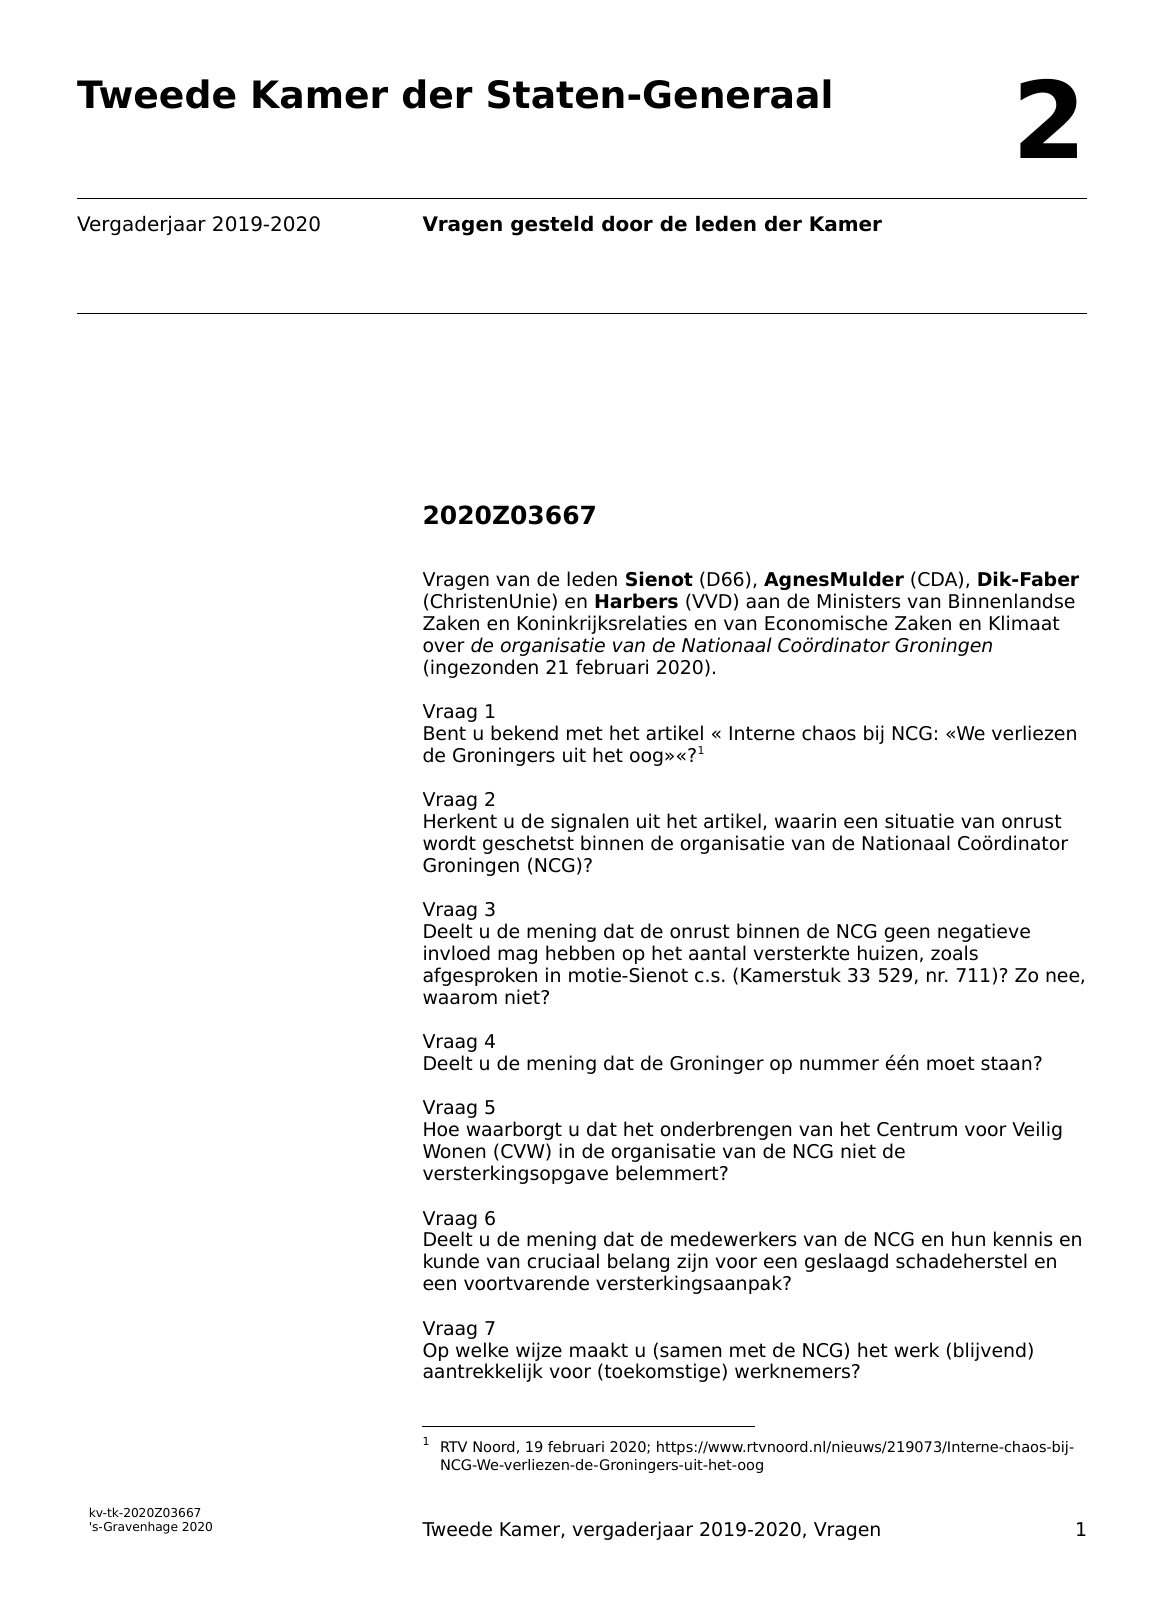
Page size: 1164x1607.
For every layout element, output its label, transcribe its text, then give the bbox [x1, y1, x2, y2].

text Vraag 5 [422, 1097, 1087, 1119]
table_header 2 [886, 59, 1087, 198]
text Vraag 4 [422, 1031, 1087, 1053]
text Hoe waarborgt u dat het onderbrengen van het Centrum voor Veilig Wonen (CVW) in de organisatie van de NCG niet de versterkingsopgave belemmert? [422, 1119, 1087, 1185]
text Deelt u de mening dat de Groninger op nummer één moet staan? [422, 1053, 1087, 1075]
text Vraag 1 [422, 701, 1087, 723]
text 2020Z03667 [422, 501, 1087, 531]
text Vraag 6 [422, 1207, 1087, 1229]
text Bent u bekend met het artikel « Interne chaos bij NCG: «We verliezen de Groningers uit het oog»«? [422, 723, 1087, 767]
text Vraag 3 [422, 899, 1087, 921]
table_cell Vragen gesteld door de leden der Kamer [422, 199, 1087, 313]
text Deelt u de mening dat de medewerkers van de NCG en hun kennis en kunde van cruciaal belang zijn voor een geslaagd schadeherstel en een voortvarende versterkingsaanpak? [422, 1229, 1087, 1295]
text kv-tk-2020Z03667 [88, 1506, 323, 1520]
text Vraag 2 [422, 789, 1087, 811]
text Vraag 7 [422, 1317, 1087, 1339]
text Herkent u de signalen uit het artikel, waarin een situatie van onrust wordt geschetst binnen de organisatie van de Nationaal Coördinator Groningen (NCG)? [422, 811, 1087, 877]
text RTV Noord, 19 februari 2020; https://www.rtvnoord.nl/nieuws/219073/Interne-chaos-bij-NCG-We-verliezen-de-Groningers-uit-het-oog [422, 1435, 1087, 1474]
text Deelt u de mening dat de onrust binnen de NCG geen negatieve invloed mag hebben op het aantal versterkte huizen, zoals afgesproken in motie-Sienot c.s. (Kamerstuk 33 529, nr. 711)? Zo nee, waarom niet? [422, 921, 1087, 1009]
text 's-Gravenhage 2020 [88, 1520, 323, 1534]
table_cell Vergaderjaar 2019-2020 [77, 199, 422, 313]
text Op welke wijze maakt u (samen met de NCG) het werk (blijvend) aantrekkelijk voor (toekomstige) werknemers? [422, 1339, 1087, 1383]
text Vragen van de leden Sienot (D66), AgnesMulder (CDA), Dik-Faber (ChristenUnie) en Harbers (VVD) aan de Ministers van Binnenlandse Zaken en Koninkrijksrelaties en van Economische Zaken en Klimaat over de organisatie van de Nationaal Coördinator Groningen (ingezonden 21 februari 2020). [422, 569, 1087, 679]
table_header Tweede Kamer der Staten-Generaal [77, 59, 886, 198]
